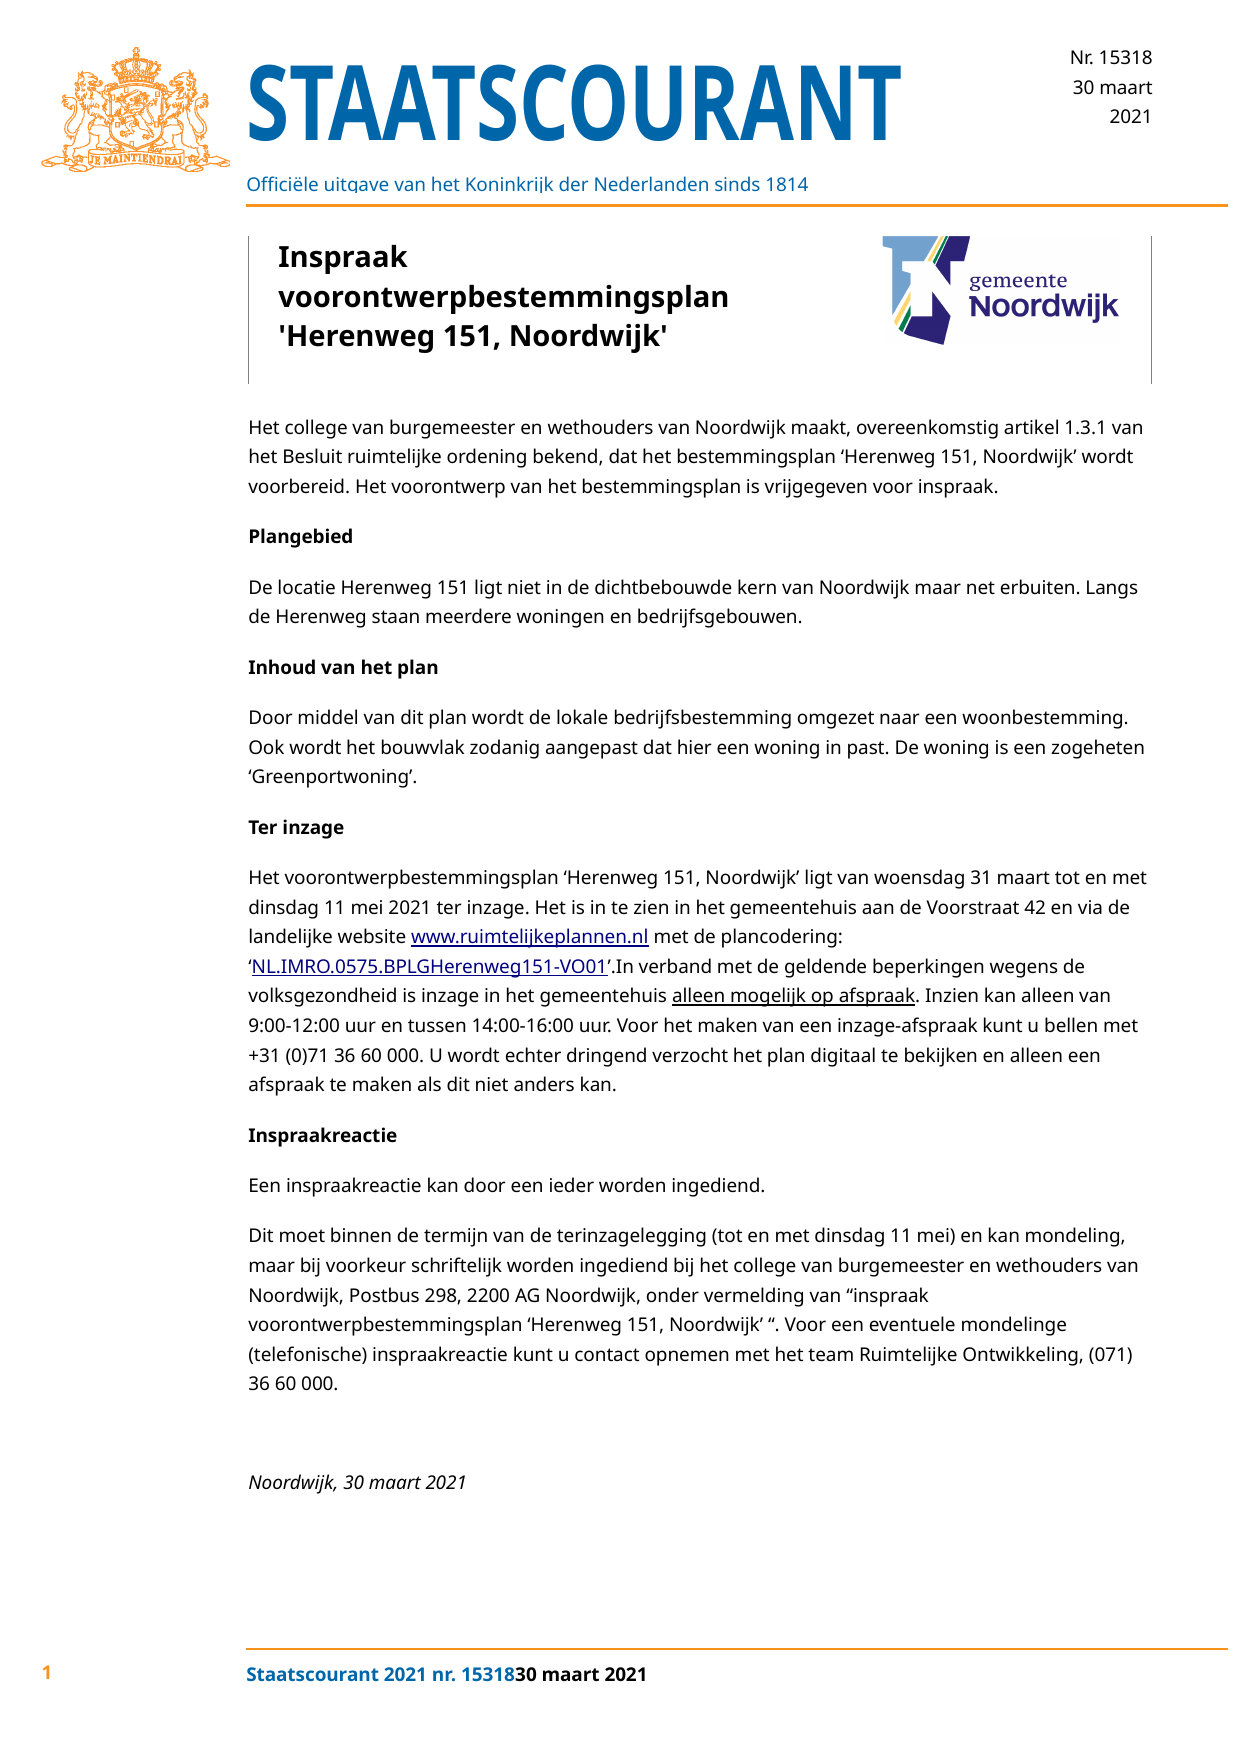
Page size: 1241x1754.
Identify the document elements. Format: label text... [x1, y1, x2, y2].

text De locatie Herenweg 151 ligt niet in de dichtbebouwde kern van Noordwijk maar net erbuiten. Langs de Herenweg staan meerdere woningen en bedrijfsgebouwen. [248, 574, 1152, 629]
text Het college van burgemeester en wethouders van Noordwijk maakt, overeenkomstig artikel 1.3.1 van het Besluit ruimtelijke ordening bekend, dat het bestemmingsplan ‘Herenweg 151, Noordwijk’ wordt voorbereid. Het voorontwerp van het bestemmingsplan is vrijgegeven voor inspraak. [248, 414, 1152, 499]
picture [882, 236, 1119, 345]
table_header Inspraak voorontwerpbestemmingsplan 'Herenweg 151, Noordwijk' [249, 236, 850, 384]
text Dit moet binnen de termijn van de terinzagelegging (tot en met dinsdag 11 mei) en kan mondeling, maar bij voorkeur schriftelijk worden ingediend bij het college van burgemeester en wethouders van Noordwijk, Postbus 298, 2200 AG Noordwijk, onder vermelding van “inspraak voorontwerpbestemmingsplan ‘Herenweg 151, Noordwijk’ “. Voor een eventuele mondelinge (telefonische) inspraakreactie kunt u contact opnemen met het team Ruimtelijke Ontwikkeling, (071) 36 60 000. [248, 1223, 1152, 1396]
text Inspraakreactie [248, 1122, 1152, 1148]
text Het voorontwerpbestemmingsplan ‘Herenweg 151, Noordwijk’ ligt van woensdag 31 maart tot en met dinsdag 11 mei 2021 ter inzage. Het is in te zien in het gemeentehuis aan de Voorstraat 42 en via de landelijke website www.ruimtelijkeplannen.nl met de plancodering: ‘NL.IMRO.0575.BPLGHerenweg151-VO01’.In verband met de geldende beperkingen wegens de volksgezondheid is inzage in het gemeentehuis alleen mogelijk op afspraak. Inzien kan alleen van 9:00-12:00 uur en tussen 14:00-16:00 uur. Voor het maken van een inzage-afspraak kunt u bellen met +31 (0)71 36 60 000. U wordt echter dringend verzocht het plan digitaal te bekijken en alleen een afspraak te maken als dit niet anders kan. [248, 864, 1152, 1097]
text Een inspraakreactie kan door een ieder worden ingediend. [248, 1172, 1152, 1198]
table_header [850, 236, 1151, 384]
text Noordwijk, 30 maart 2021 [248, 1469, 1152, 1494]
text Ter inzage [248, 814, 1152, 840]
text Door middel van dit plan wordt de lokale bedrijfsbestemming omgezet naar een woonbestemming. Ook wordt het bouwvlak zodanig aangepast dat hier een woning in past. De woning is een zogeheten ‘Greenportwoning’. [248, 704, 1152, 789]
text Inhoud van het plan [248, 654, 1152, 680]
picture [41, 47, 231, 172]
text Plangebied [248, 523, 1152, 549]
